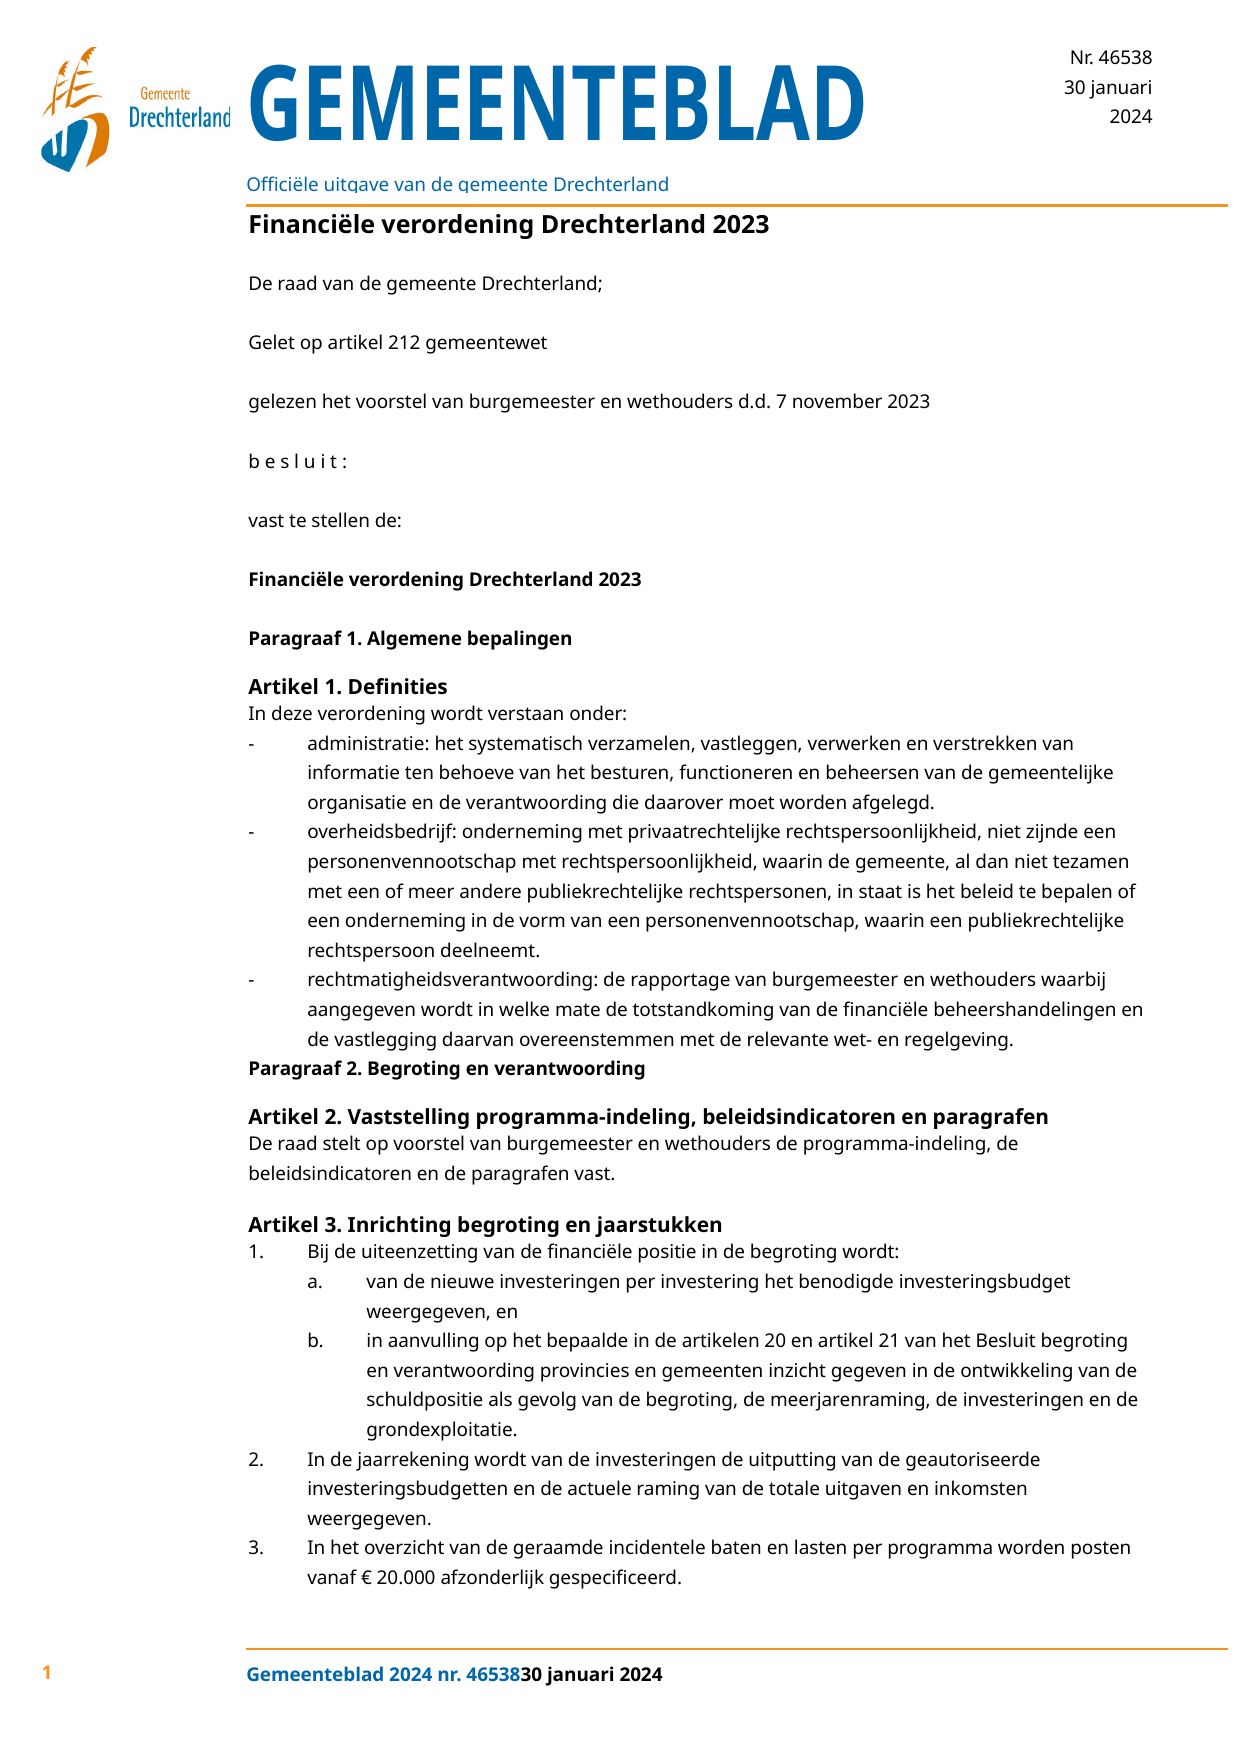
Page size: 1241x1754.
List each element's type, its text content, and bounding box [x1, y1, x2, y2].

text Paragraaf 2. Begroting en verantwoording [248, 1055, 1152, 1081]
text Financiële verordening Drechterland 2023 [248, 566, 1152, 592]
list overheidsbedrijf: onderneming met privaatrechtelijke rechtspersoonlijkheid, niet zijnde een personenvennootschap met rechtspersoonlijkheid, waarin de gemeente, al dan niet tezamen met een of meer andere publiekrechtelijke rechtspersonen, in staat is het beleid te bepalen of een onderneming in de vorm van een personenvennootschap, waarin een publiekrechtelijke rechtspersoon deelneemt. [248, 819, 1152, 963]
picture [226, 115, 231, 124]
text De raad stelt op voorstel van burgemeester en wethouders de programma-indeling, de beleidsindicatoren en de paragrafen vast. [248, 1130, 1152, 1186]
picture [41, 47, 231, 172]
list Bij de uiteenzetting van de financiële positie in de begroting wordt: [248, 1239, 1152, 1264]
text In deze verordening wordt verstaan onder: [248, 700, 1152, 726]
text Financiële verordening Drechterland 2023 [248, 207, 1152, 241]
list van de nieuwe investeringen per investering het benodigde investeringsbudget weergegeven, en [307, 1268, 1152, 1324]
list in aanvulling op het bepaalde in de artikelen 20 en artikel 21 van het Besluit begroting en verantwoording provincies en gemeenten inzicht gegeven in de ontwikkeling van de schuldpositie als gevolg van de begroting, de meerjarenraming, de investeringen en de grondexploitatie. [307, 1327, 1152, 1442]
text De raad van de gemeente Drechterland; [248, 270, 1152, 296]
text gelezen het voorstel van burgemeester en wethouders d.d. 7 november 2023 [248, 389, 1152, 414]
text b e s l u i t : [248, 448, 1152, 473]
text Paragraaf 1. Algemene bepalingen [248, 625, 1152, 651]
list rechtmatigheidsverantwoording: de rapportage van burgemeester en wethouders waarbij aangegeven wordt in welke mate de totstandkoming van de financiële beheershandelingen en de vastlegging daarvan overeenstemmen met de relevante wet- en regelgeving. [248, 967, 1152, 1051]
list administratie: het systematisch verzamelen, vastleggen, verwerken en verstrekken van informatie ten behoeve van het besturen, functioneren en beheersen van de gemeentelijke organisatie en de verantwoording die daarover moet worden afgelegd. [248, 730, 1152, 815]
text Artikel 1. Definities [248, 672, 1152, 700]
text Artikel 2. Vaststelling programma-indeling, beleidsindicatoren en paragrafen [248, 1102, 1152, 1130]
text Gelet op artikel 212 gemeentewet [248, 329, 1152, 355]
text Artikel 3. Inrichting begroting en jaarstukken [248, 1210, 1152, 1239]
list In de jaarrekening wordt van de investeringen de uitputting van de geautoriseerde investeringsbudgetten en de actuele raming van de totale uitgaven en inkomsten weergegeven. [248, 1446, 1152, 1531]
picture [41, 158, 64, 172]
list In het overzicht van de geraamde incidentele baten en lasten per programma worden posten vanaf € 20.000 afzonderlijk gespecificeerd. [248, 1534, 1152, 1590]
text vast te stellen de: [248, 507, 1152, 533]
